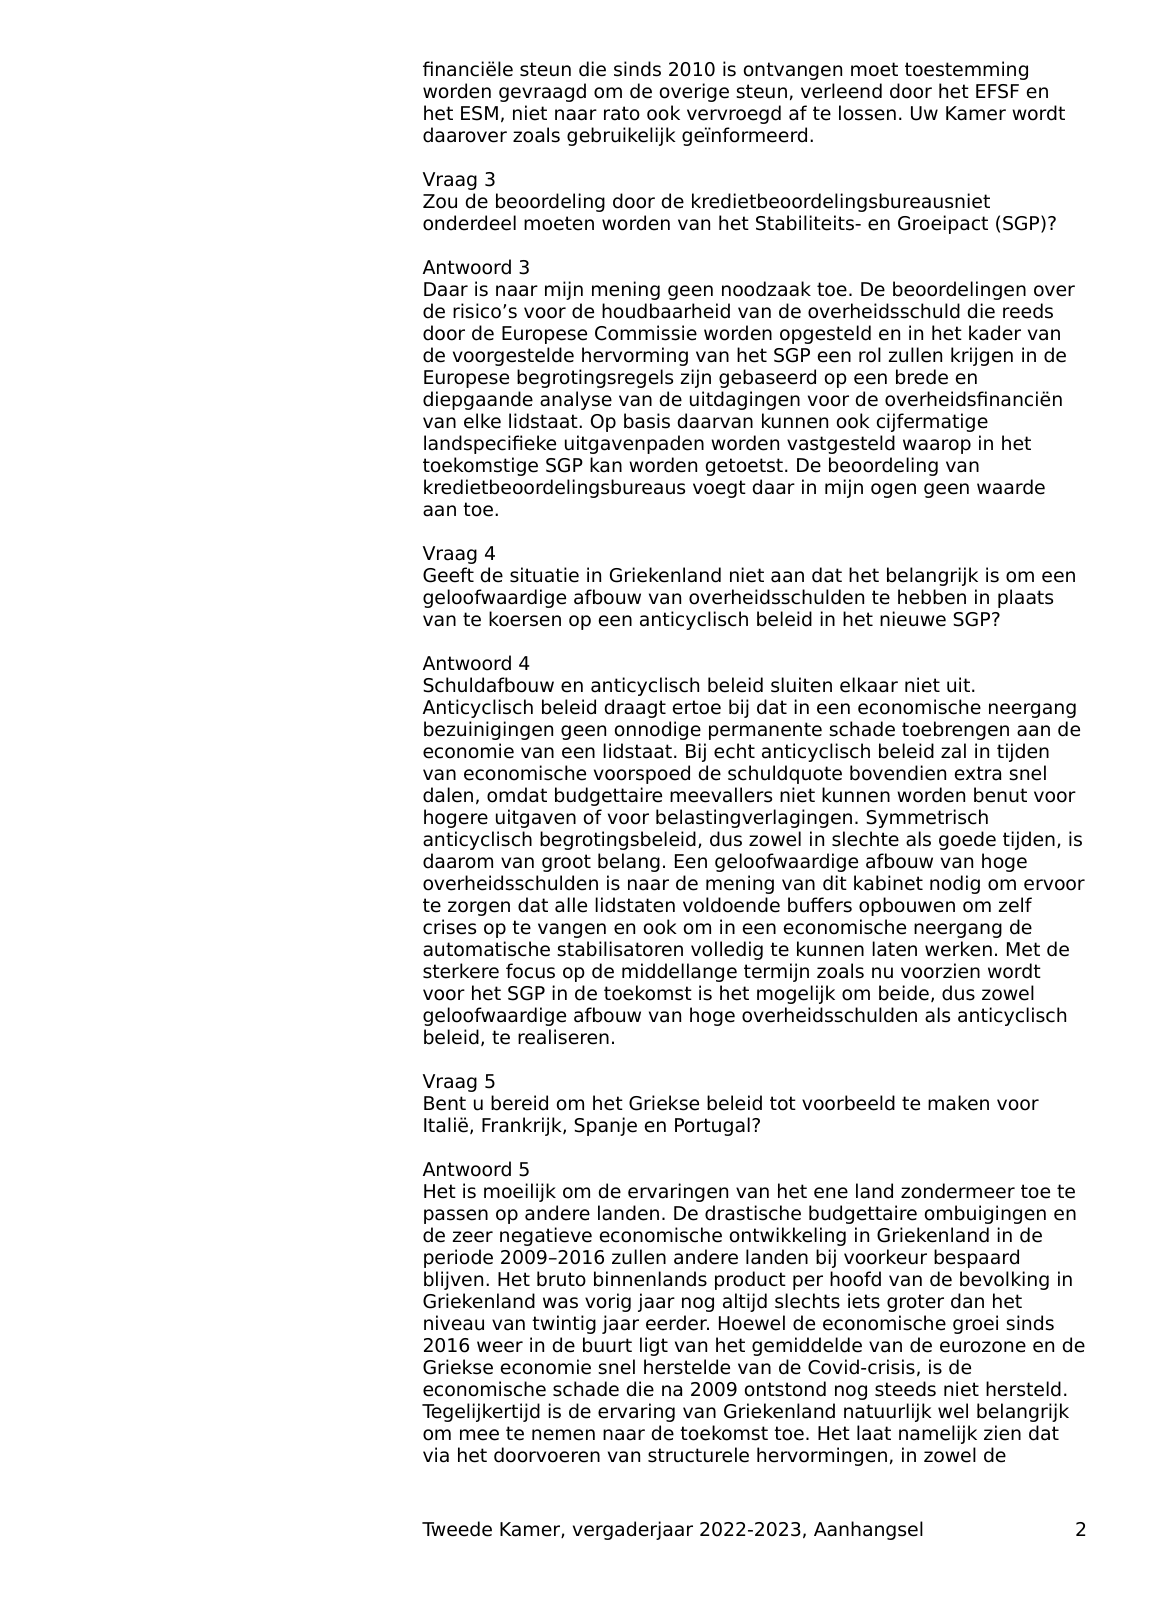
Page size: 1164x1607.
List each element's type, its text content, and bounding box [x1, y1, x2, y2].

text Het is moeilijk om de ervaringen van het ene land zondermeer toe te passen op andere landen. De drastische budgettaire ombuigingen en de zeer negatieve economische ontwikkeling in Griekenland in de periode 2009–2016 zullen andere landen bij voorkeur bespaard blijven. Het bruto binnenlands product per hoofd van de bevolking in Griekenland was vorig jaar nog altijd slechts iets groter dan het niveau van twintig jaar eerder. Hoewel de economische groei sinds 2016 weer in de buurt ligt van het gemiddelde van de eurozone en de Griekse economie snel herstelde van de Covid-crisis, is de economische schade die na 2009 ontstond nog steeds niet hersteld. [422, 1181, 1087, 1401]
text Tegelijkertijd is de ervaring van Griekenland natuurlijk wel belangrijk om mee te nemen naar de toekomst toe. Het laat namelijk zien dat via het doorvoeren van structurele hervormingen, in zowel de [422, 1401, 1087, 1467]
text Geeft de situatie in Griekenland niet aan dat het belangrijk is om een geloofwaardige afbouw van overheidsschulden te hebben in plaats van te koersen op een anticyclisch beleid in het nieuwe SGP? [422, 565, 1087, 631]
text financiële steun die sinds 2010 is ontvangen moet toestemming worden gevraagd om de overige steun, verleend door het EFSF en het ESM, niet naar rato ook vervroegd af te lossen. Uw Kamer wordt daarover zoals gebruikelijk geïnformeerd. [422, 59, 1087, 147]
text Vraag 4 [422, 543, 1087, 565]
text Antwoord 3 [422, 257, 1087, 279]
text Bent u bereid om het Griekse beleid tot voorbeeld te maken voor Italië, Frankrijk, Spanje en Portugal? [422, 1093, 1087, 1137]
text Schuldafbouw en anticyclisch beleid sluiten elkaar niet uit. Anticyclisch beleid draagt ertoe bij dat in een economische neergang bezuinigingen geen onnodige permanente schade toebrengen aan de economie van een lidstaat. Bij echt anticyclisch beleid zal in tijden van economische voorspoed de schuldquote bovendien extra snel dalen, omdat budgettaire meevallers niet kunnen worden benut voor hogere uitgaven of voor belastingverlagingen. Symmetrisch anticyclisch begrotingsbeleid, dus zowel in slechte als goede tijden, is daarom van groot belang. Een geloofwaardige afbouw van hoge overheidsschulden is naar de mening van dit kabinet nodig om ervoor te zorgen dat alle lidstaten voldoende buffers opbouwen om zelf crises op te vangen en ook om in een economische neergang de automatische stabilisatoren volledig te kunnen laten werken. Met de sterkere focus op de middellange termijn zoals nu voorzien wordt voor het SGP in de toekomst is het mogelijk om beide, dus zowel geloofwaardige afbouw van hoge overheidsschulden als anticyclisch beleid, te realiseren. [422, 675, 1087, 1049]
text Daar is naar mijn mening geen noodzaak toe. De beoordelingen over de risico’s voor de houdbaarheid van de overheidsschuld die reeds door de Europese Commissie worden opgesteld en in het kader van de voorgestelde hervorming van het SGP een rol zullen krijgen in de Europese begrotingsregels zijn gebaseerd op een brede en diepgaande analyse van de uitdagingen voor de overheidsfinanciën van elke lidstaat. Op basis daarvan kunnen ook cijfermatige landspecifieke uitgavenpaden worden vastgesteld waarop in het toekomstige SGP kan worden getoetst. De beoordeling van kredietbeoordelingsbureaus voegt daar in mijn ogen geen waarde aan toe. [422, 279, 1087, 521]
text Antwoord 5 [422, 1159, 1087, 1181]
text Vraag 5 [422, 1071, 1087, 1093]
text Vraag 3 [422, 169, 1087, 191]
text Antwoord 4 [422, 653, 1087, 675]
text Zou de beoordeling door de kredietbeoordelingsbureausniet onderdeel moeten worden van het Stabiliteits- en Groeipact (SGP)? [422, 191, 1087, 235]
